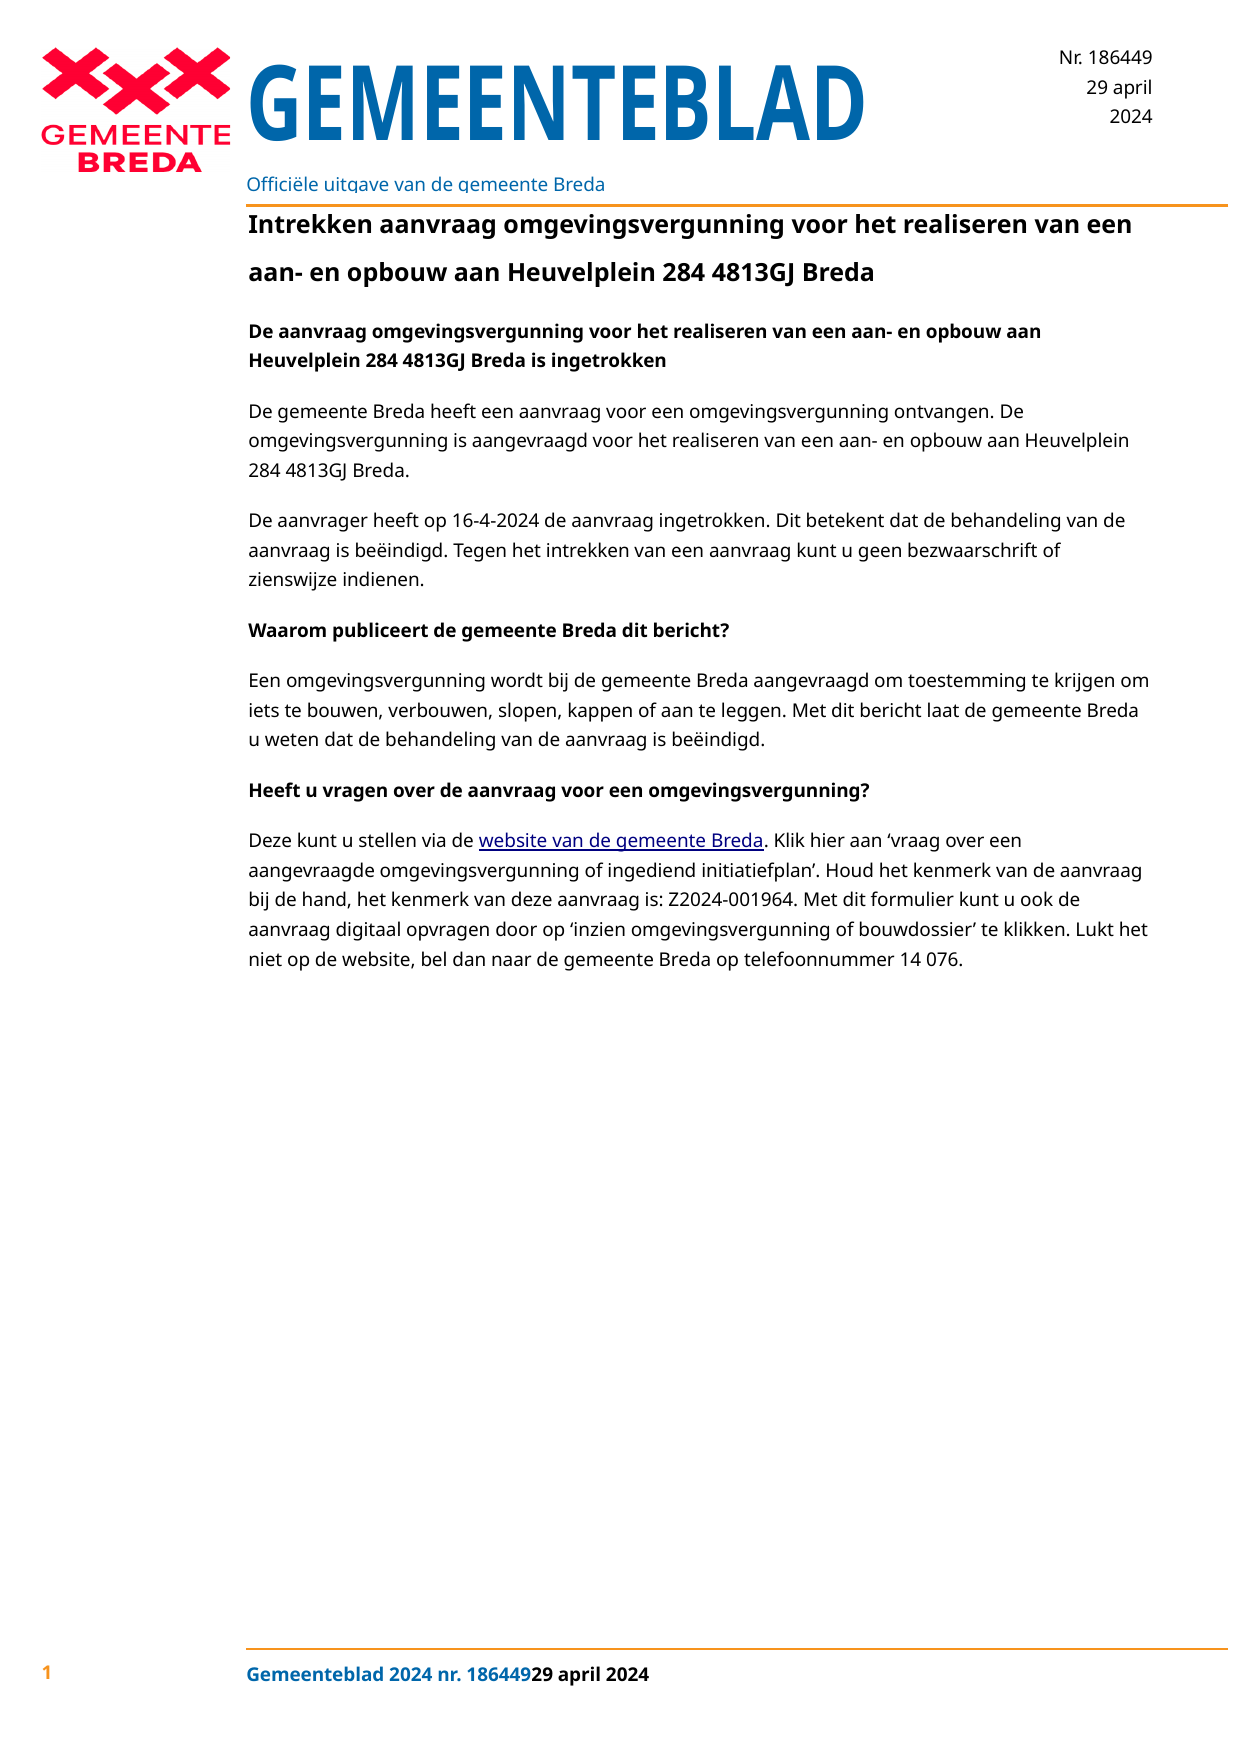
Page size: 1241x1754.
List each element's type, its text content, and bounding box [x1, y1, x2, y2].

text De aanvrager heeft op 16-4-2024 de aanvraag ingetrokken. Dit betekent dat de behandeling van de aanvraag is beëindigd. Tegen het intrekken van een aanvraag kunt u geen bezwaarschrift of zienswijze indienen. [248, 507, 1152, 592]
text Waarom publiceert de gemeente Breda dit bericht? [248, 617, 1152, 643]
text Heeft u vragen over de aanvraag voor een omgevingsvergunning? [248, 777, 1152, 803]
text Deze kunt u stellen via de website van de gemeente Breda. Klik hier aan ‘vraag over een aangevraagde omgevingsvergunning of ingediend initiatiefplan’. Houd het kenmerk van de aanvraag bij de hand, het kenmerk van deze aanvraag is: Z2024-001964. Met dit formulier kunt u ook de aanvraag digitaal opvragen door op ‘inzien omgevingsvergunning of bouwdossier’ te klikken. Lukt het niet op de website, bel dan naar de gemeente Breda op telefoonnummer 14 076. [248, 827, 1152, 972]
text Een omgevingsvergunning wordt bij de gemeente Breda aangevraagd om toestemming te krijgen om iets te bouwen, verbouwen, slopen, kappen of aan te leggen. Met dit bericht laat de gemeente Breda u weten dat de behandeling van de aanvraag is beëindigd. [248, 667, 1152, 752]
picture [41, 47, 231, 172]
text Intrekken aanvraag omgevingsvergunning voor het realiseren van een aan- en opbouw aan Heuvelplein 284 4813GJ Breda [248, 207, 1152, 288]
text De aanvraag omgevingsvergunning voor het realiseren van een aan- en opbouw aan Heuvelplein 284 4813GJ Breda is ingetrokken [248, 318, 1152, 373]
text De gemeente Breda heeft een aanvraag voor een omgevingsvergunning ontvangen. De omgevingsvergunning is aangevraagd voor het realiseren van een aan- en opbouw aan Heuvelplein 284 4813GJ Breda. [248, 398, 1152, 483]
